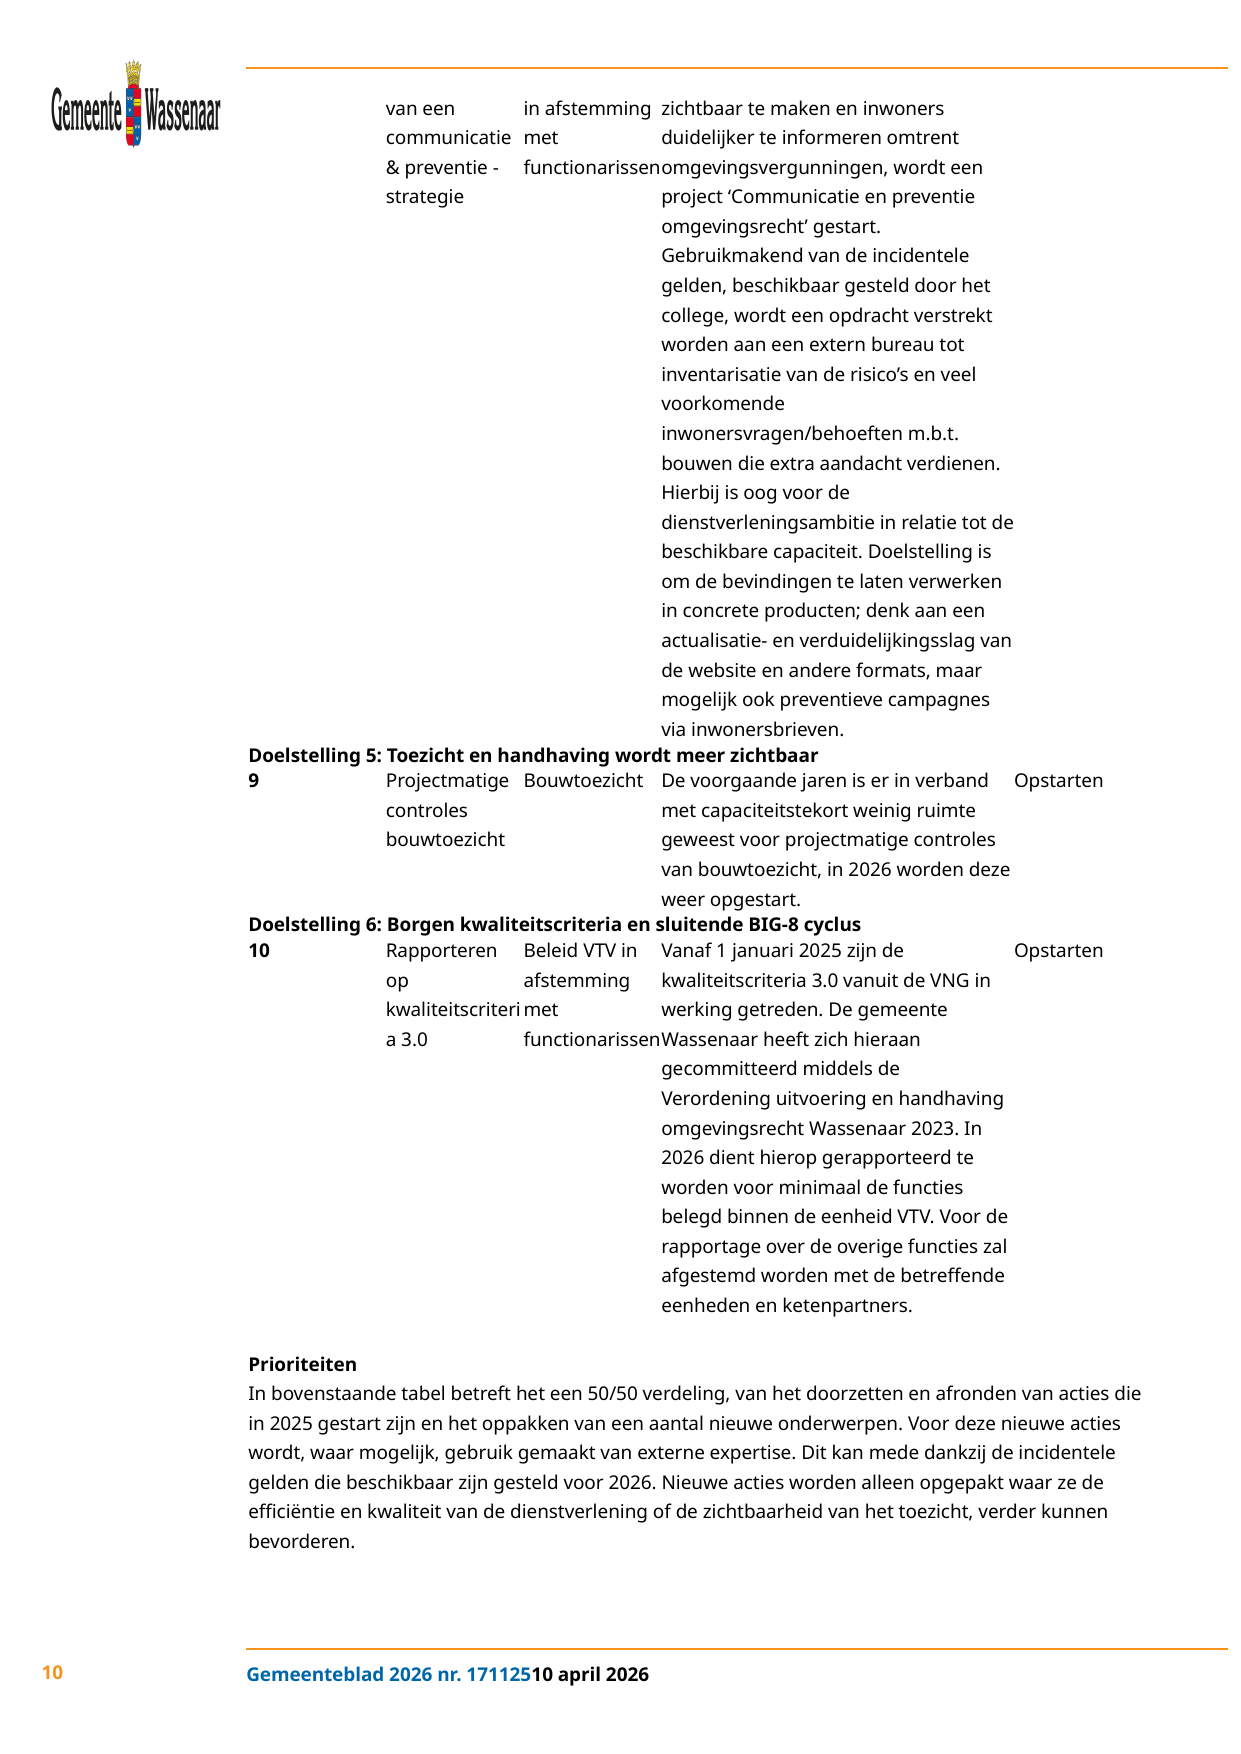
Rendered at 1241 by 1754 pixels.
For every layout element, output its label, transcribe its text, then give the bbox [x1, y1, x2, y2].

table_cell Beleid VTV in afstemming met functionarissen [523, 937, 661, 1318]
table_cell [1014, 95, 1152, 742]
text Prioriteiten [248, 1351, 1152, 1377]
table_cell Doelstelling 6: Borgen kwaliteitscriteria en sluitende BIG-8 cyclus [248, 912, 1152, 937]
table_cell [248, 95, 386, 742]
table_cell Opstarten [1014, 937, 1152, 1318]
table_cell van een communicatie & preventie -strategie [386, 95, 523, 742]
table_cell zichtbaar te maken en inwoners duidelijker te informeren omtrent omgevingsvergunningen, wordt een project ‘Communicatie en preventie omgevingsrecht’ gestart. Gebruikmakend van de incidentele gelden, beschikbaar gesteld door het college, wordt een opdracht verstrekt worden aan een extern bureau tot inventarisatie van de risico’s en veel voorkomende inwonersvragen/behoeften m.b.t. bouwen die extra aandacht verdienen. Hierbij is oog voor de dienstverleningsambitie in relatie tot de beschikbare capaciteit. Doelstelling is om de bevindingen te laten verwerken in concrete producten; denk aan een actualisatie- en verduidelijkingsslag van de website en andere formats, maar mogelijk ook preventieve campagnes via inwonersbrieven. [661, 95, 1014, 742]
table_cell Doelstelling 5: Toezicht en handhaving wordt meer zichtbaar [248, 742, 1152, 767]
table_cell Opstarten [1014, 768, 1152, 912]
table_cell Rapporteren op kwaliteitscriteria 3.0 [386, 937, 523, 1318]
table_cell De voorgaande jaren is er in verband met capaciteitstekort weinig ruimte geweest voor projectmatige controles van bouwtoezicht, in 2026 worden deze weer opgestart. [661, 768, 1014, 912]
picture [41, 47, 231, 172]
text In bovenstaande tabel betreft het een 50/50 verdeling, van het doorzetten en afronden van acties die in 2025 gestart zijn en het oppakken van een aantal nieuwe onderwerpen. Voor deze nieuwe acties wordt, waar mogelijk, gebruik gemaakt van externe expertise. Dit kan mede dankzij de incidentele gelden die beschikbaar zijn gesteld voor 2026. Nieuwe acties worden alleen opgepakt waar ze de efficiëntie en kwaliteit van de dienstverlening of de zichtbaarheid van het toezicht, verder kunnen bevorderen. [248, 1380, 1152, 1554]
table_cell Vanaf 1 januari 2025 zijn de kwaliteitscriteria 3.0 vanuit de VNG in werking getreden. De gemeente Wassenaar heeft zich hieraan gecommitteerd middels de Verordening uitvoering en handhaving omgevingsrecht Wassenaar 2023. In 2026 dient hierop gerapporteerd te worden voor minimaal de functies belegd binnen de eenheid VTV. Voor de rapportage over de overige functies zal afgestemd worden met de betreffende eenheden en ketenpartners. [661, 937, 1014, 1318]
table_cell in afstemming met functionarissen [523, 95, 661, 742]
table_cell Projectmatige controles bouwtoezicht [386, 768, 523, 912]
table_cell Bouwtoezicht [523, 768, 661, 912]
table_cell 9 [248, 768, 386, 912]
table_cell 10 [248, 937, 386, 1318]
